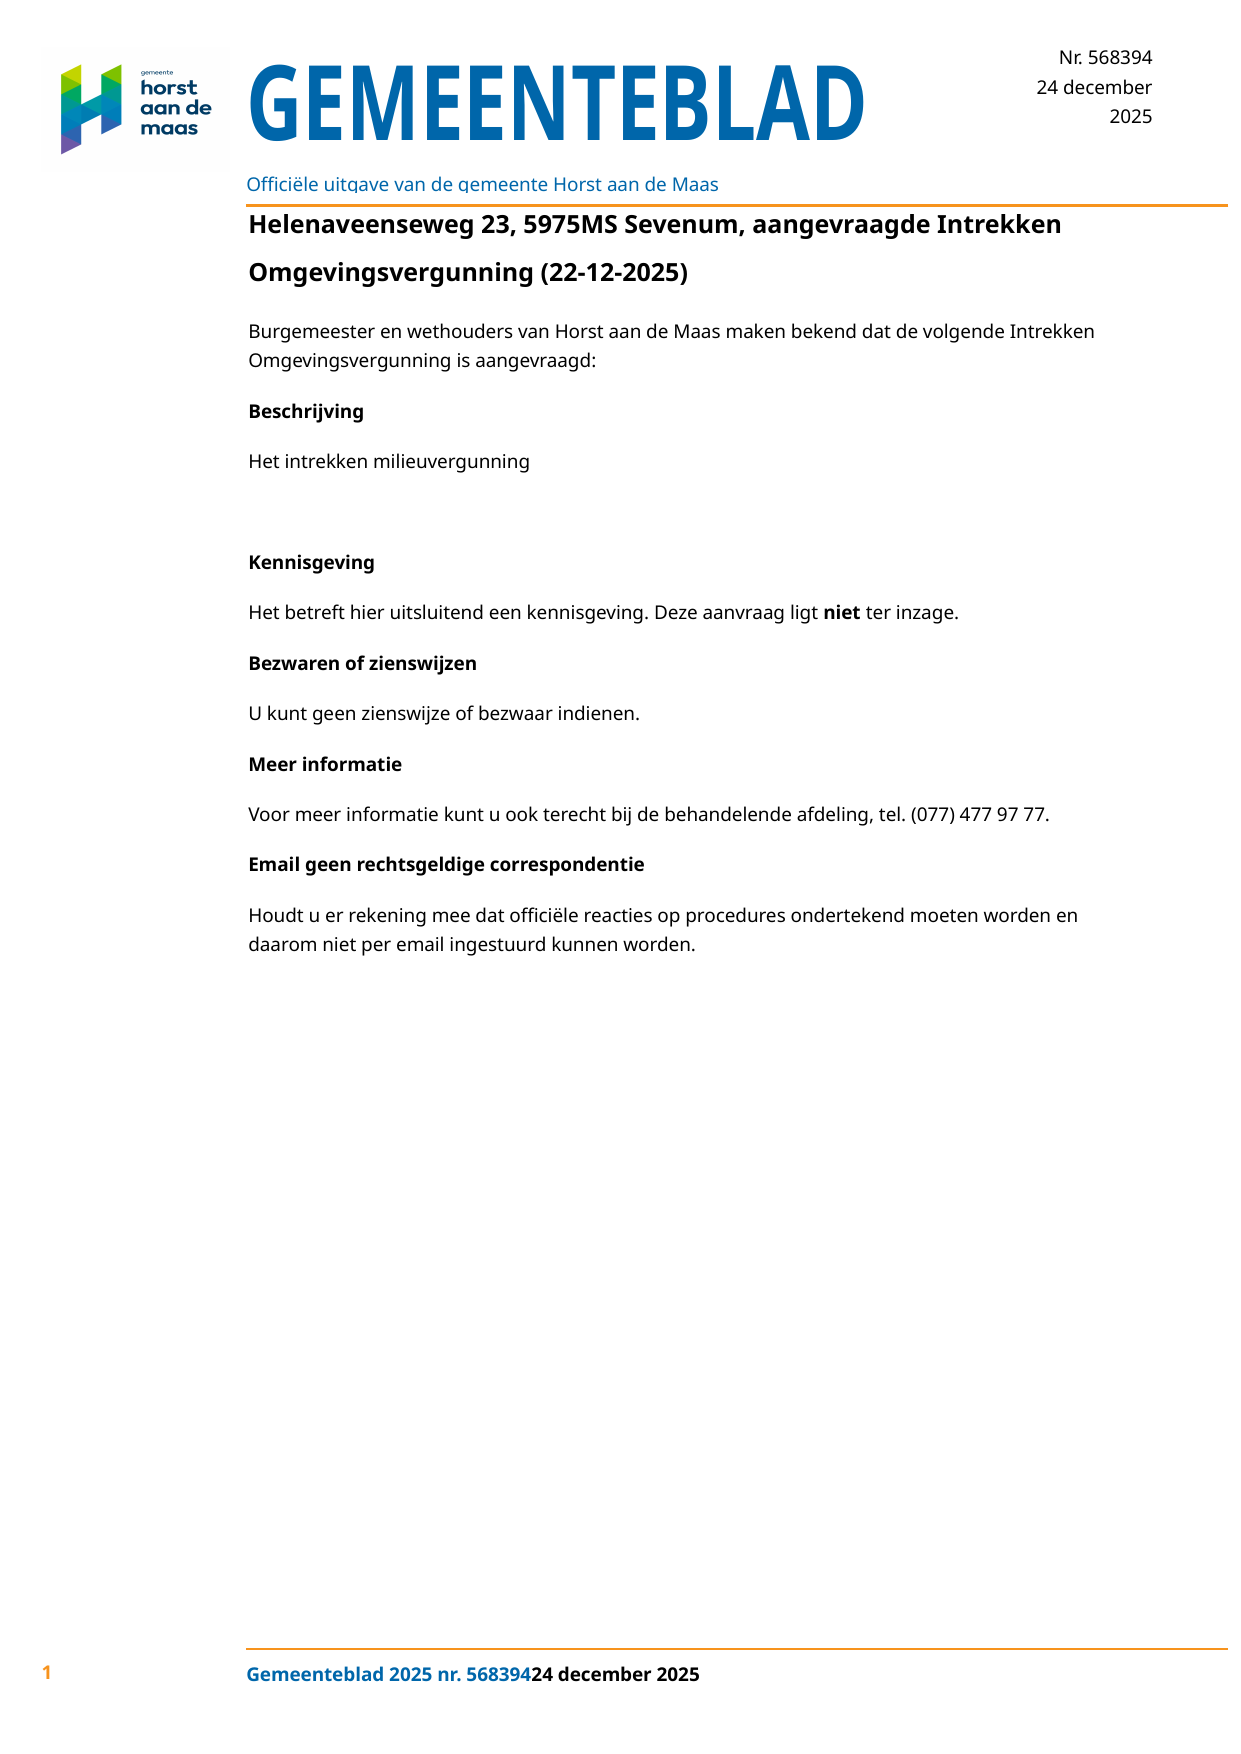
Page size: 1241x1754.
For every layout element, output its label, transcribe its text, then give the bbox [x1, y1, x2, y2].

picture [41, 47, 231, 172]
text Beschrijving [248, 398, 1152, 424]
text Email geen rechtsgeldige correspondentie [248, 852, 1152, 877]
text Kennisgeving [248, 549, 1152, 575]
text Helenaveenseweg 23, 5975MS Sevenum, aangevraagde Intrekken Omgevingsvergunning (22-12-2025) [248, 207, 1152, 288]
text Meer informatie [248, 751, 1152, 777]
text Houdt u er rekening mee dat officiële reacties op procedures ondertekend moeten worden en daarom niet per email ingestuurd kunnen worden. [248, 902, 1152, 957]
text Bezwaren of zienswijzen [248, 650, 1152, 676]
text Voor meer informatie kunt u ook terecht bij de behandelende afdeling, tel. (077) 477 97 77. [248, 801, 1152, 827]
text U kunt geen zienswijze of bezwaar indienen. [248, 700, 1152, 726]
text Het intrekken milieuvergunning [248, 448, 1152, 474]
text Burgemeester en wethouders van Horst aan de Maas maken bekend dat de volgende Intrekken Omgevingsvergunning is aangevraagd: [248, 318, 1152, 373]
text Het betreft hier uitsluitend een kennisgeving. Deze aanvraag ligt niet ter inzage. [248, 599, 1152, 625]
